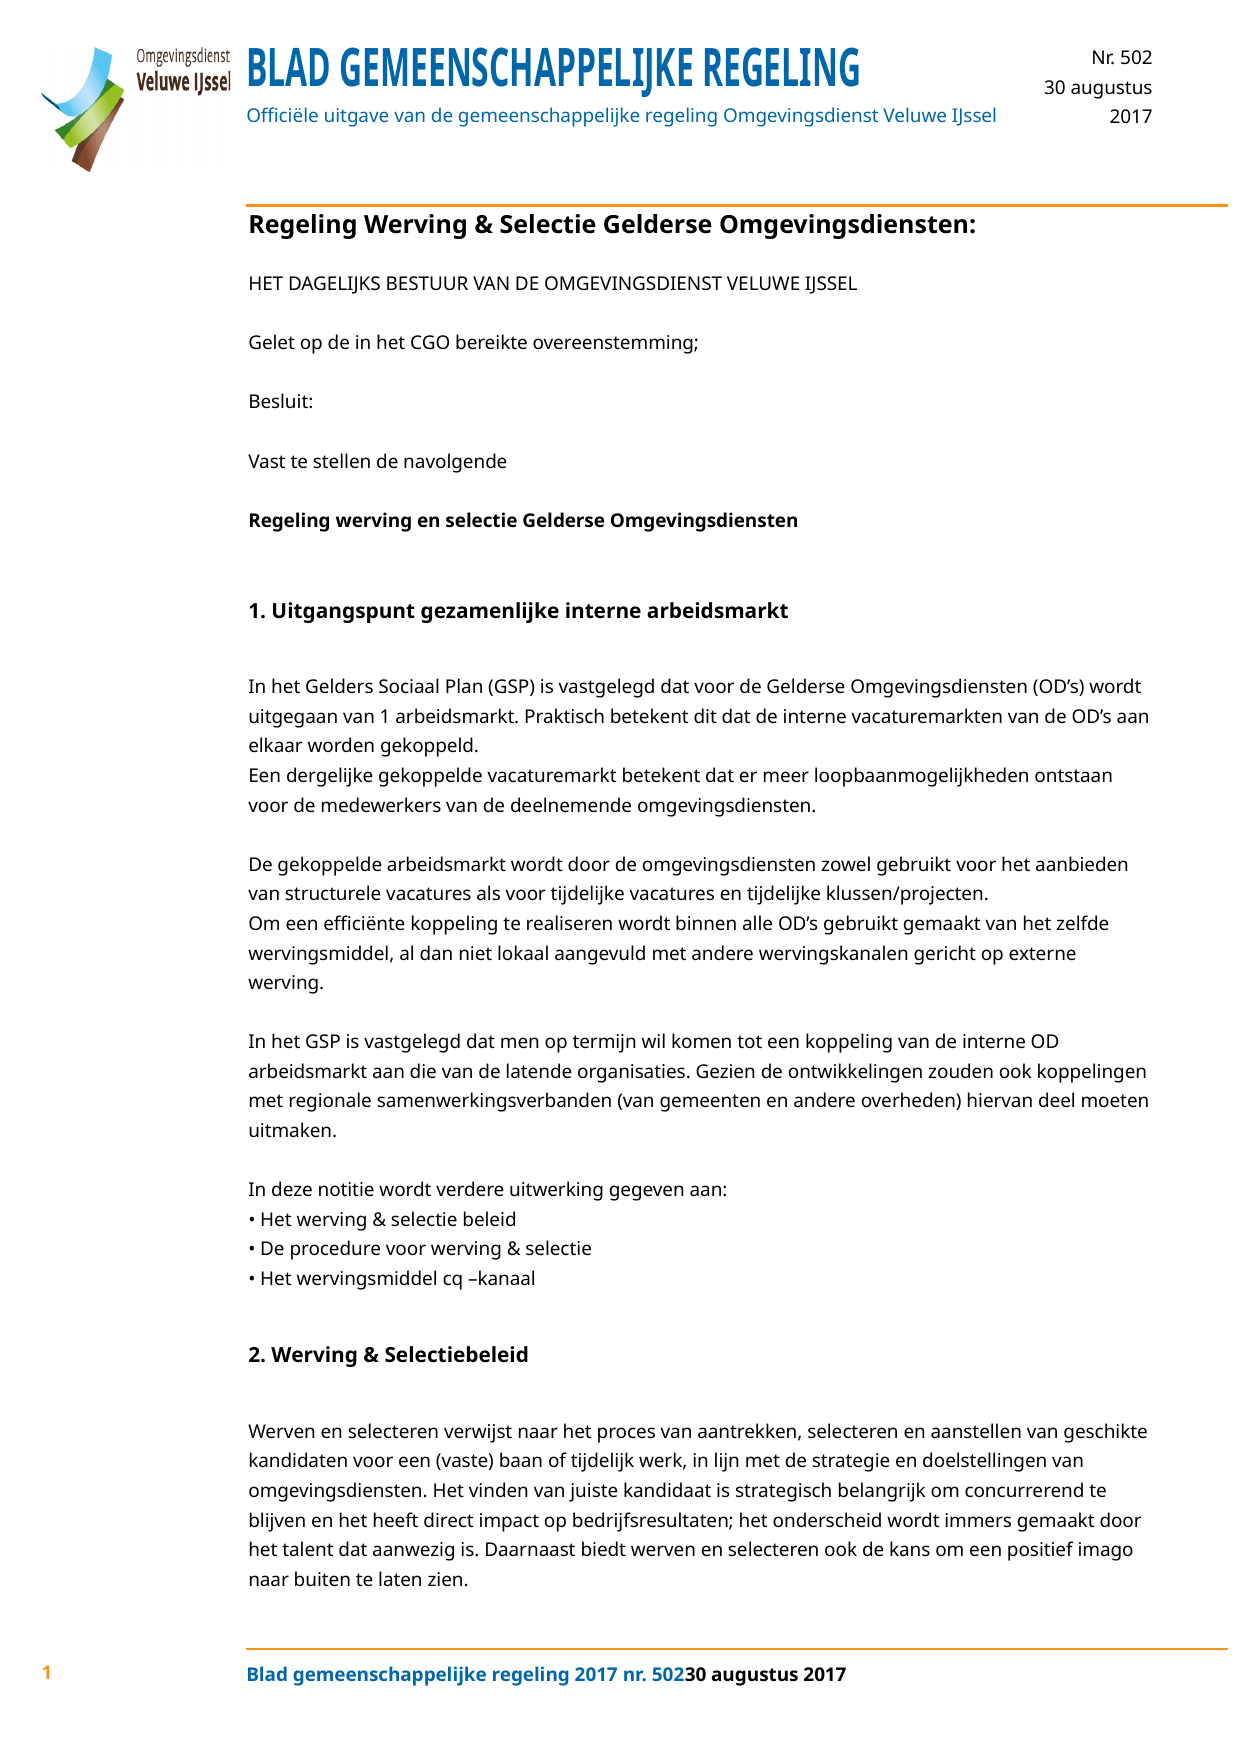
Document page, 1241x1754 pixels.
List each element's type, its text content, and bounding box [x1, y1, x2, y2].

text 2. Werving & Selectiebeleid [248, 1340, 1152, 1369]
text Regeling Werving & Selectie Gelderse Omgevingsdiensten: [248, 207, 1152, 241]
text HET DAGELIJKS BESTUUR VAN DE OMGEVINGSDIENST VELUWE IJSSEL [248, 270, 1152, 296]
text In het GSP is vastgelegd dat men op termijn wil komen tot een koppeling van de interne OD arbeidsmarkt aan die van de latende organisaties. Gezien de ontwikkelingen zouden ook koppelingen met regionale samenwerkingsverbanden (van gemeenten en andere overheden) hiervan deel moeten uitmaken. [248, 1028, 1152, 1143]
text 1. Uitgangspunt gezamenlijke interne arbeidsmarkt [248, 596, 1152, 624]
text Een dergelijke gekoppelde vacaturemarkt betekent dat er meer loopbaanmogelijkheden ontstaan voor de medewerkers van de deelnemende omgevingsdiensten. [248, 762, 1152, 817]
text In deze notitie wordt verdere uitwerking gegeven aan: [248, 1176, 1152, 1202]
text Regeling werving en selectie Gelderse Omgevingsdiensten [248, 507, 1152, 533]
text • Het werving & selectie beleid [248, 1206, 1152, 1232]
text Om een efficiënte koppeling te realiseren wordt binnen alle OD’s gebruikt gemaakt van het zelfde wervingsmiddel, al dan niet lokaal aangevuld met andere wervingskanalen gericht op externe werving. [248, 910, 1152, 995]
text De gekoppelde arbeidsmarkt wordt door de omgevingsdiensten zowel gebruikt voor het aanbieden van structurele vacatures als voor tijdelijke vacatures en tijdelijke klussen/projecten. [248, 851, 1152, 906]
text In het Gelders Sociaal Plan (GSP) is vastgelegd dat voor de Gelderse Omgevingsdiensten (OD’s) wordt uitgegaan van 1 arbeidsmarkt. Praktisch betekent dit dat de interne vacaturemarkten van de OD’s aan elkaar worden gekoppeld. [248, 673, 1152, 758]
picture [41, 47, 231, 172]
text • De procedure voor werving & selectie [248, 1236, 1152, 1261]
text Besluit: [248, 389, 1152, 414]
text • Het wervingsmiddel cq –kanaal [248, 1265, 1152, 1291]
text Vast te stellen de navolgende [248, 448, 1152, 473]
text Werven en selecteren verwijst naar het proces van aantrekken, selecteren en aanstellen van geschikte kandidaten voor een (vaste) baan of tijdelijk werk, in lijn met de strategie en doelstellingen van omgevingsdiensten. Het vinden van juiste kandidaat is strategisch belangrijk om concurrerend te blijven en het heeft direct impact op bedrijfsresultaten; het onderscheid wordt immers gemaakt door het talent dat aanwezig is. Daarnaast biedt werven en selecteren ook de kans om een positief imago naar buiten te laten zien. [248, 1418, 1152, 1592]
text Gelet op de in het CGO bereikte overeenstemming; [248, 329, 1152, 355]
